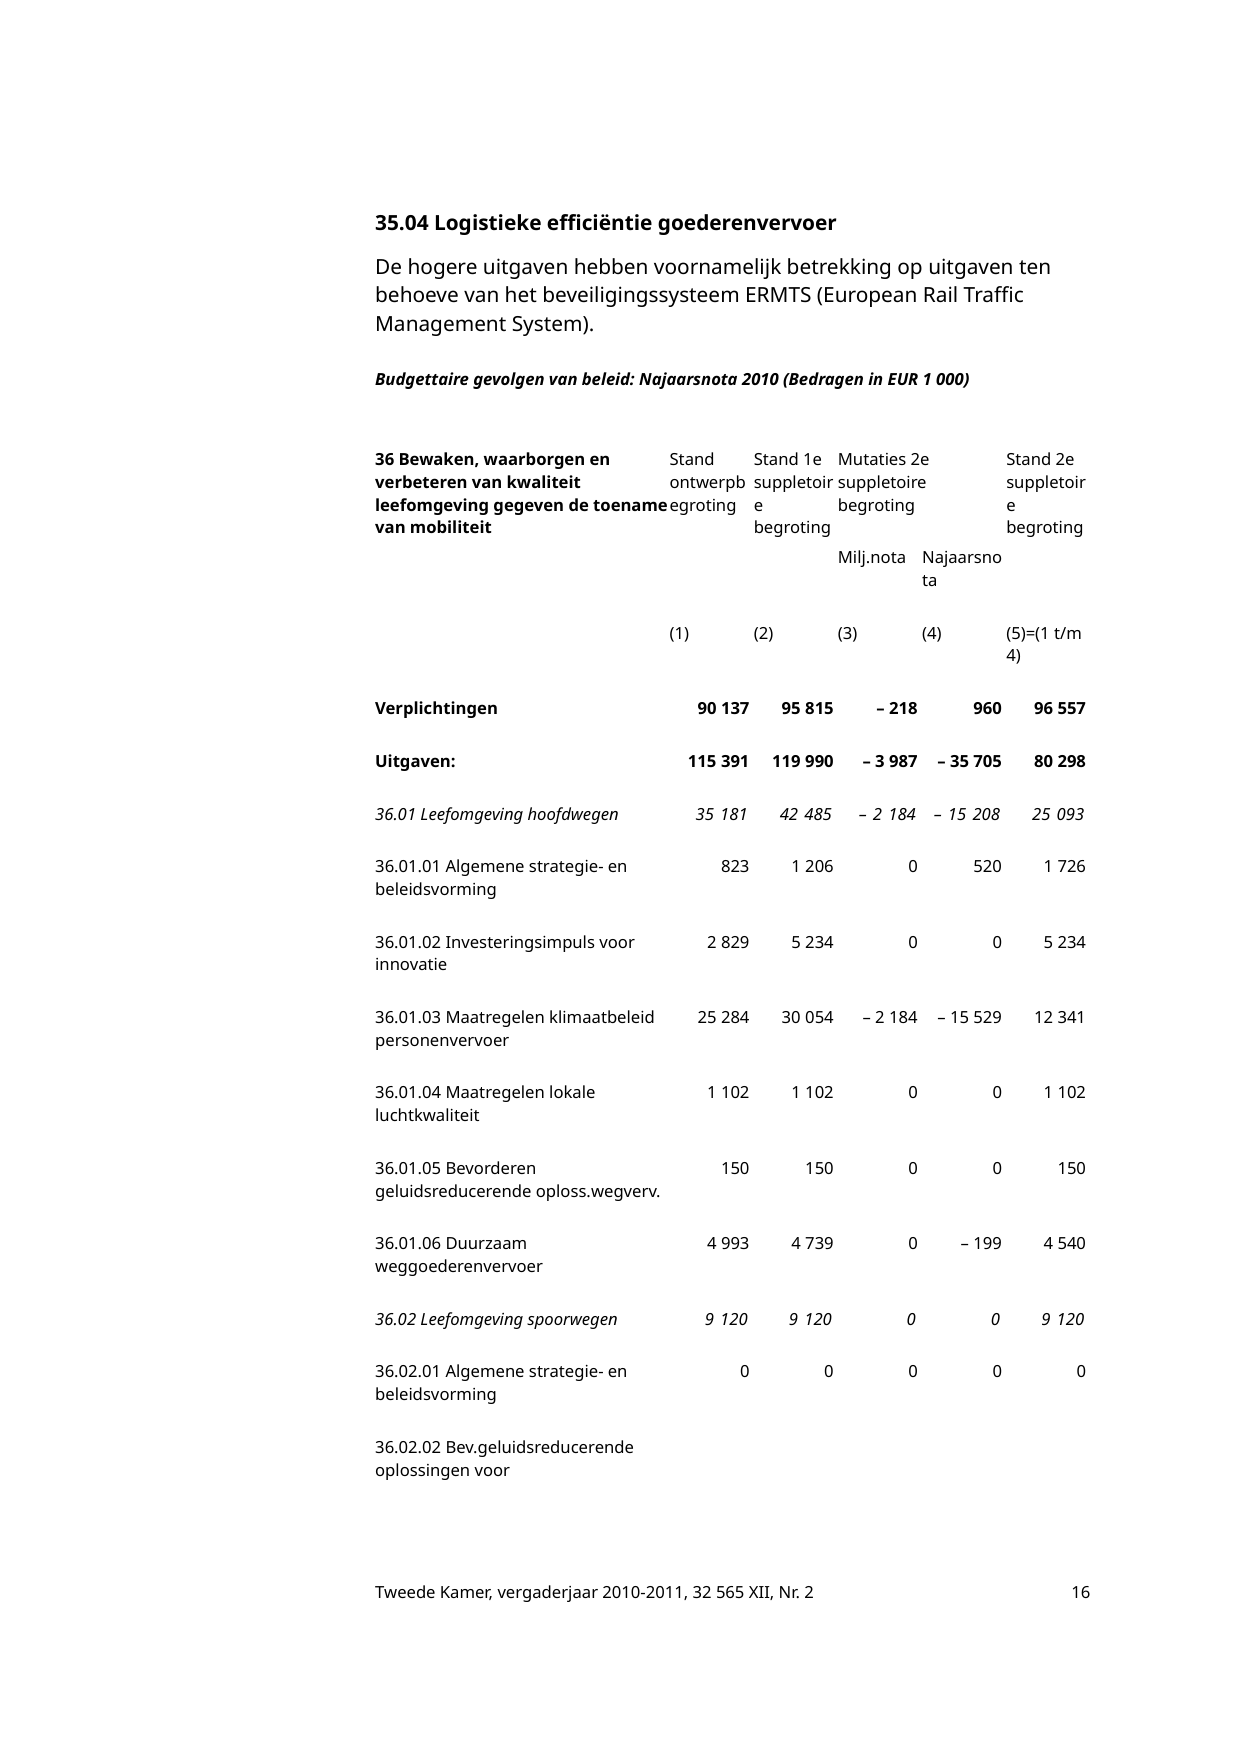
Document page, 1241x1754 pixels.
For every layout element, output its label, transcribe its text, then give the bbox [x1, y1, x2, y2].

table_cell (3) [838, 621, 922, 697]
table_cell 1 102 [1006, 1081, 1090, 1157]
text De hogere uitgaven hebben voornamelijk betrekking op uitgaven ten behoeve van het beveiligingssysteem ERMTS (European Rail Traffic Management System). [375, 252, 1090, 337]
table_cell 150 [754, 1157, 838, 1232]
table_cell 9 120 [1006, 1308, 1090, 1360]
table_cell 0 [922, 1360, 1006, 1436]
table_cell (1) [669, 621, 753, 697]
table_cell [838, 1436, 922, 1511]
table_header Mutaties 2e suppletoire begroting [838, 448, 1006, 546]
table_cell Uitgaven: [375, 750, 669, 802]
table_cell Verplichtingen [375, 697, 669, 749]
table_cell 520 [922, 855, 1006, 930]
table_cell 0 [838, 1081, 922, 1157]
table_cell – 15 529 [922, 1006, 1006, 1081]
table_cell 0 [838, 855, 922, 930]
table_header Stand ontwerpbegroting [669, 448, 753, 621]
table_cell (2) [754, 621, 838, 697]
table_cell 1 102 [669, 1081, 753, 1157]
table_cell 36.01.01 Algemene strategie- en beleidsvorming [375, 855, 669, 930]
table_cell (5)=(1 t/m 4) [1006, 621, 1090, 697]
table_cell 960 [922, 697, 1006, 749]
table_header 36 Bewaken, waarborgen en verbeteren van kwaliteit leefomgeving gegeven de toename van mobiliteit [375, 448, 669, 621]
table_cell 0 [922, 930, 1006, 1006]
table_cell 36.01.02 Investeringsimpuls voor innovatie [375, 930, 669, 1006]
table_cell 0 [922, 1081, 1006, 1157]
table_header Stand 2e suppletoire begroting [1006, 448, 1090, 621]
table_cell Najaarsnota [922, 546, 1006, 621]
table_cell – 199 [922, 1232, 1006, 1307]
table_cell 96 557 [1006, 697, 1090, 749]
text Budgettaire gevolgen van beleid: Najaarsnota 2010 (Bedragen in EUR 1 000) [375, 367, 1090, 390]
table_cell 90 137 [669, 697, 753, 749]
table_cell 5 234 [754, 930, 838, 1006]
table_cell Milj.nota [838, 546, 922, 621]
table_cell 36.01.04 Maatregelen lokale luchtkwaliteit [375, 1081, 669, 1157]
table_cell 36.02.02 Bev.geluidsreducerende oplossingen voor [375, 1436, 669, 1511]
table_cell – 35 705 [922, 750, 1006, 802]
table_cell – 15 208 [922, 802, 1006, 855]
table_cell [375, 621, 669, 697]
table_cell 823 [669, 855, 753, 930]
table_cell 4 540 [1006, 1232, 1090, 1307]
table_cell 0 [922, 1157, 1006, 1232]
table_cell 80 298 [1006, 750, 1090, 802]
table_cell 0 [838, 1360, 922, 1436]
text 35.04 Logistieke efficiëntie goederenvervoer [375, 208, 1090, 237]
table_cell [1006, 1436, 1090, 1511]
table_cell – 2 184 [838, 802, 922, 855]
table_cell 0 [922, 1308, 1006, 1360]
table_header Stand 1e suppletoire begroting [754, 448, 838, 621]
table_cell [669, 1436, 753, 1511]
table_cell 1 726 [1006, 855, 1090, 930]
table_cell 0 [669, 1360, 753, 1436]
table_cell 0 [838, 1232, 922, 1307]
table_cell 0 [838, 930, 922, 1006]
table_cell 4 739 [754, 1232, 838, 1307]
table_cell 35 181 [669, 802, 753, 855]
table_cell 36.01.03 Maatregelen klimaatbeleid personenvervoer [375, 1006, 669, 1081]
table_cell 2 829 [669, 930, 753, 1006]
table_cell – 3 987 [838, 750, 922, 802]
table_cell 4 993 [669, 1232, 753, 1307]
table_cell 25 284 [669, 1006, 753, 1081]
table_cell 36.01 Leefomgeving hoofdwegen [375, 802, 669, 855]
table_cell 5 234 [1006, 930, 1090, 1006]
table_cell 0 [754, 1360, 838, 1436]
table_cell 25 093 [1006, 802, 1090, 855]
table_cell 1 102 [754, 1081, 838, 1157]
table_cell 36.02.01 Algemene strategie- en beleidsvorming [375, 1360, 669, 1436]
table_cell 9 120 [754, 1308, 838, 1360]
table_cell [922, 1436, 1006, 1511]
table_cell 1 206 [754, 855, 838, 930]
table_cell – 218 [838, 697, 922, 749]
table_cell – 2 184 [838, 1006, 922, 1081]
table_cell 0 [1006, 1360, 1090, 1436]
table_cell 150 [1006, 1157, 1090, 1232]
table_cell 95 815 [754, 697, 838, 749]
table_cell 36.02 Leefomgeving spoorwegen [375, 1308, 669, 1360]
table_cell 119 990 [754, 750, 838, 802]
table_cell 30 054 [754, 1006, 838, 1081]
table_cell 36.01.05 Bevorderen geluidsreducerende oploss.wegverv. [375, 1157, 669, 1232]
table_cell [754, 1436, 838, 1511]
table_cell (4) [922, 621, 1006, 697]
table_cell 115 391 [669, 750, 753, 802]
table_cell 36.01.06 Duurzaam weggoederenvervoer [375, 1232, 669, 1307]
table_cell 0 [838, 1157, 922, 1232]
table_cell 0 [838, 1308, 922, 1360]
table_cell 12 341 [1006, 1006, 1090, 1081]
table_cell 150 [669, 1157, 753, 1232]
table_cell 42 485 [754, 802, 838, 855]
table_cell 9 120 [669, 1308, 753, 1360]
